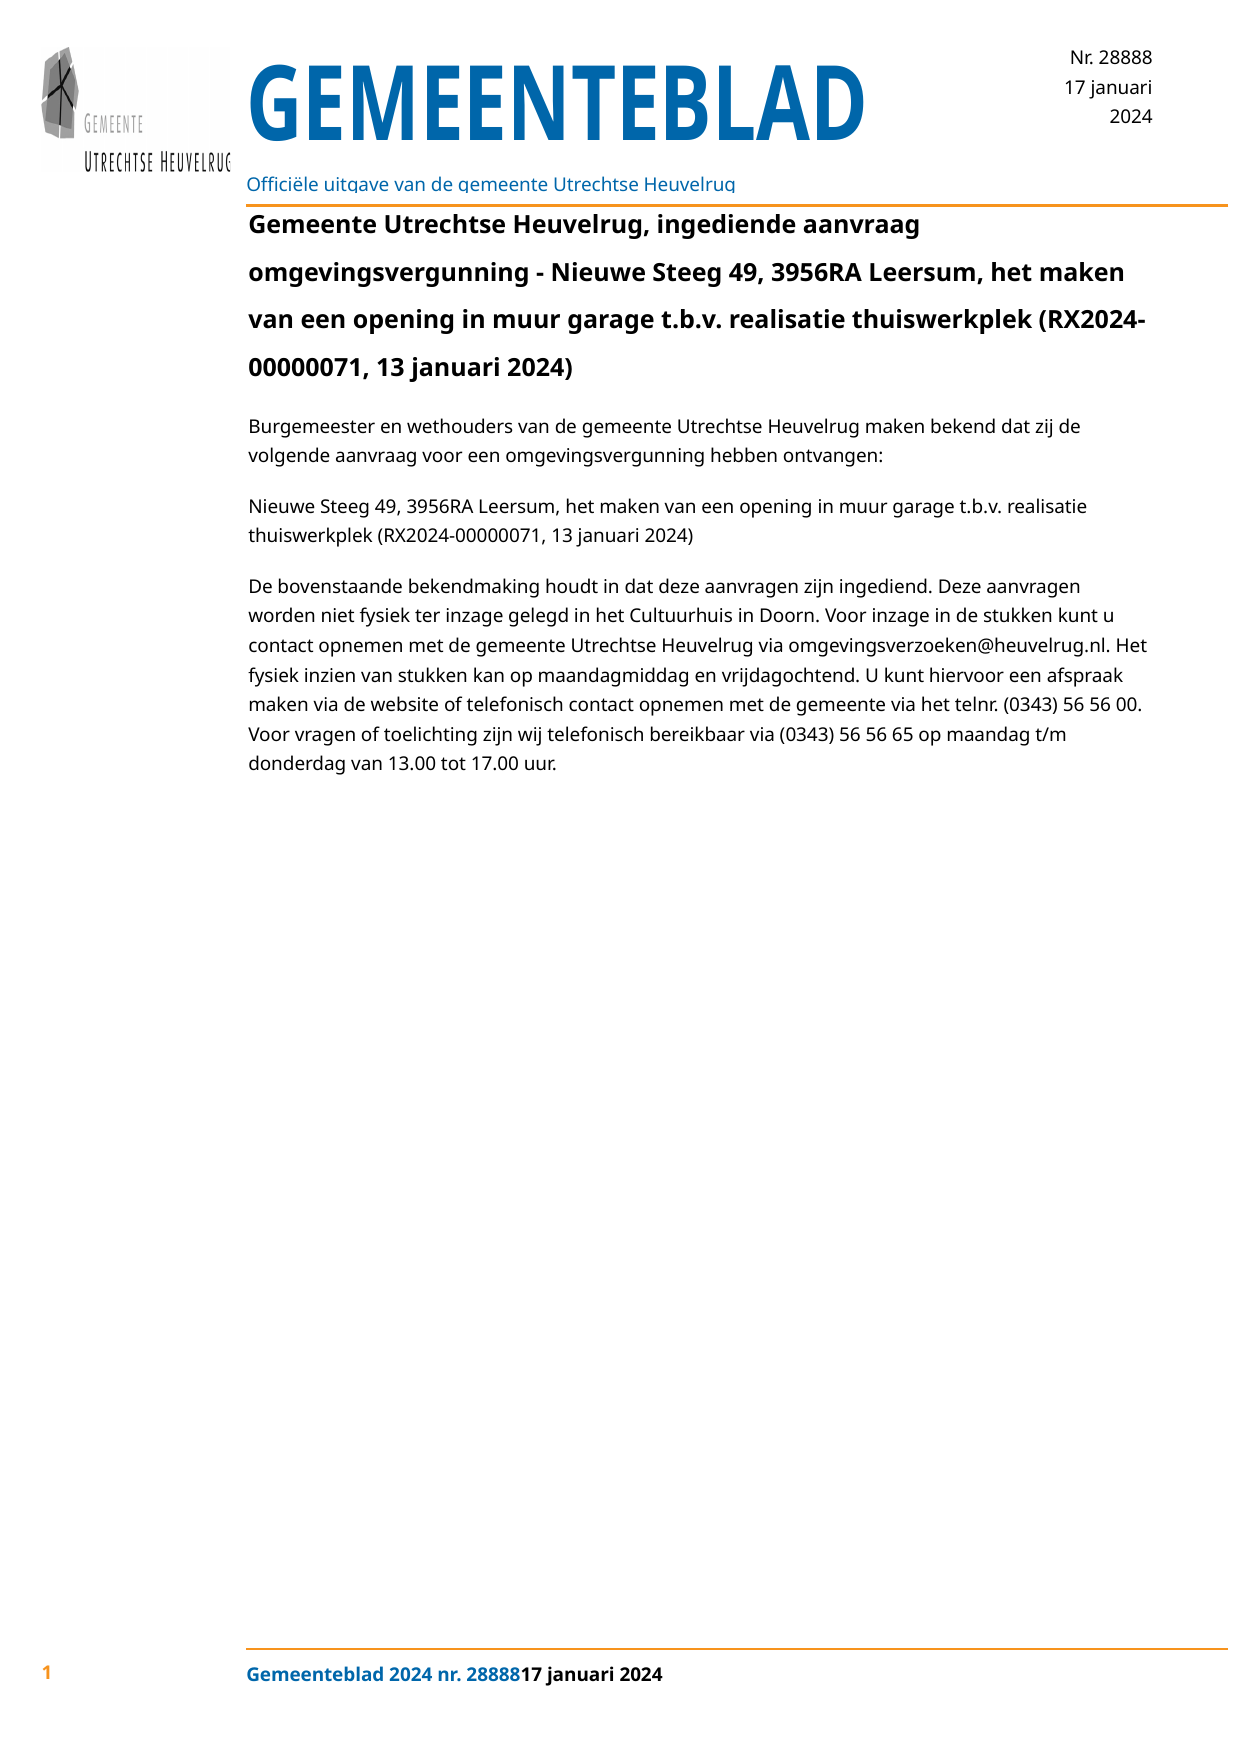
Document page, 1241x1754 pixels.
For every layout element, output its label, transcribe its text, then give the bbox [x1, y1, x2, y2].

text Nieuwe Steeg 49, 3956RA Leersum, het maken van een opening in muur garage t.b.v. realisatie thuiswerkplek (RX2024-00000071, 13 januari 2024) [248, 493, 1152, 548]
text Gemeente Utrechtse Heuvelrug, ingediende aanvraag omgevingsvergunning - Nieuwe Steeg 49, 3956RA Leersum, het maken van een opening in muur garage t.b.v. realisatie thuiswerkplek (RX2024-00000071, 13 januari 2024) [248, 207, 1152, 384]
picture [41, 47, 231, 172]
text De bovenstaande bekendmaking houdt in dat deze aanvragen zijn ingediend. Deze aanvragen worden niet fysiek ter inzage gelegd in het Cultuurhuis in Doorn. Voor inzage in de stukken kunt u contact opnemen met de gemeente Utrechtse Heuvelrug via omgevingsverzoeken@heuvelrug.nl. Het fysiek inzien van stukken kan op maandagmiddag en vrijdagochtend. U kunt hiervoor een afspraak maken via de website of telefonisch contact opnemen met de gemeente via het telnr. (0343) 56 56 00. Voor vragen of toelichting zijn wij telefonisch bereikbaar via (0343) 56 56 65 op maandag t/m donderdag van 13.00 tot 17.00 uur. [248, 573, 1152, 776]
text Burgemeester en wethouders van de gemeente Utrechtse Heuvelrug maken bekend dat zij de volgende aanvraag voor een omgevingsvergunning hebben ontvangen: [248, 413, 1152, 468]
